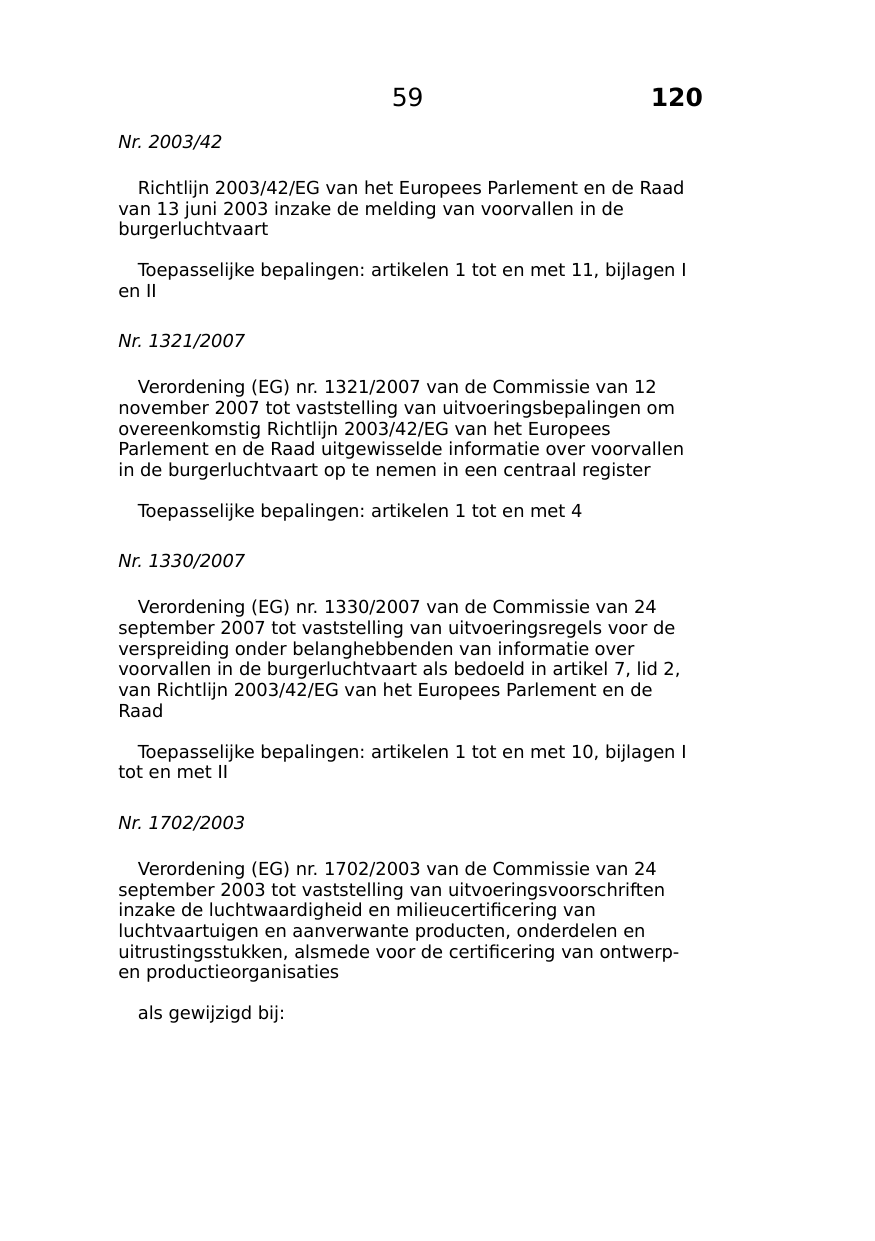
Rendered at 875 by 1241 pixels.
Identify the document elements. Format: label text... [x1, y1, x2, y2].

text Verordening (EG) nr. 1702/2003 van de Commissie van 24 september 2003 tot vaststelling van uitvoeringsvoorschriften inzake de luchtwaardigheid en milieucertificering van luchtvaartuigen en aanverwante producten, onderdelen en uitrustingsstukken, alsmede voor de certificering van ontwerp- en productieorganisaties [118, 859, 703, 983]
text Toepasselijke bepalingen: artikelen 1 tot en met 4 [118, 501, 703, 521]
text Richtlĳn 2003/42/EG van het Europees Parlement en de Raad van 13 juni 2003 inzake de melding van voorvallen in de burgerluchtvaart [118, 178, 703, 240]
text Toepasselijke bepalingen: artikelen 1 tot en met 10, bijlagen I tot en met II [118, 741, 703, 783]
text Verordening (EG) nr. 1330/2007 van de Commissie van 24 september 2007 tot vaststelling van uitvoeringsregels voor de verspreiding onder belanghebbenden van informatie over voorvallen in de burgerluchtvaart als bedoeld in artikel 7, lid 2, van Richtlijn 2003/42/EG van het Europees Parlement en de Raad [118, 597, 703, 721]
subtitle Nr. 1702/2003 [118, 813, 703, 834]
text Toepasselijke bepalingen: artikelen 1 tot en met 11, bijlagen I en II [118, 260, 703, 301]
text als gewijzigd bij: [118, 1003, 703, 1024]
text Verordening (EG) nr. 1321/2007 van de Commissie van 12 november 2007 tot vaststelling van uitvoeringsbepalingen om overeenkomstig Richtlijn 2003/42/EG van het Europees Parlement en de Raad uitgewisselde informatie over voorvallen in de burgerluchtvaart op te nemen in een centraal register [118, 377, 703, 481]
subtitle Nr. 1330/2007 [118, 551, 703, 572]
subtitle Nr. 2003/42 [118, 132, 703, 153]
subtitle Nr. 1321/2007 [118, 331, 703, 352]
